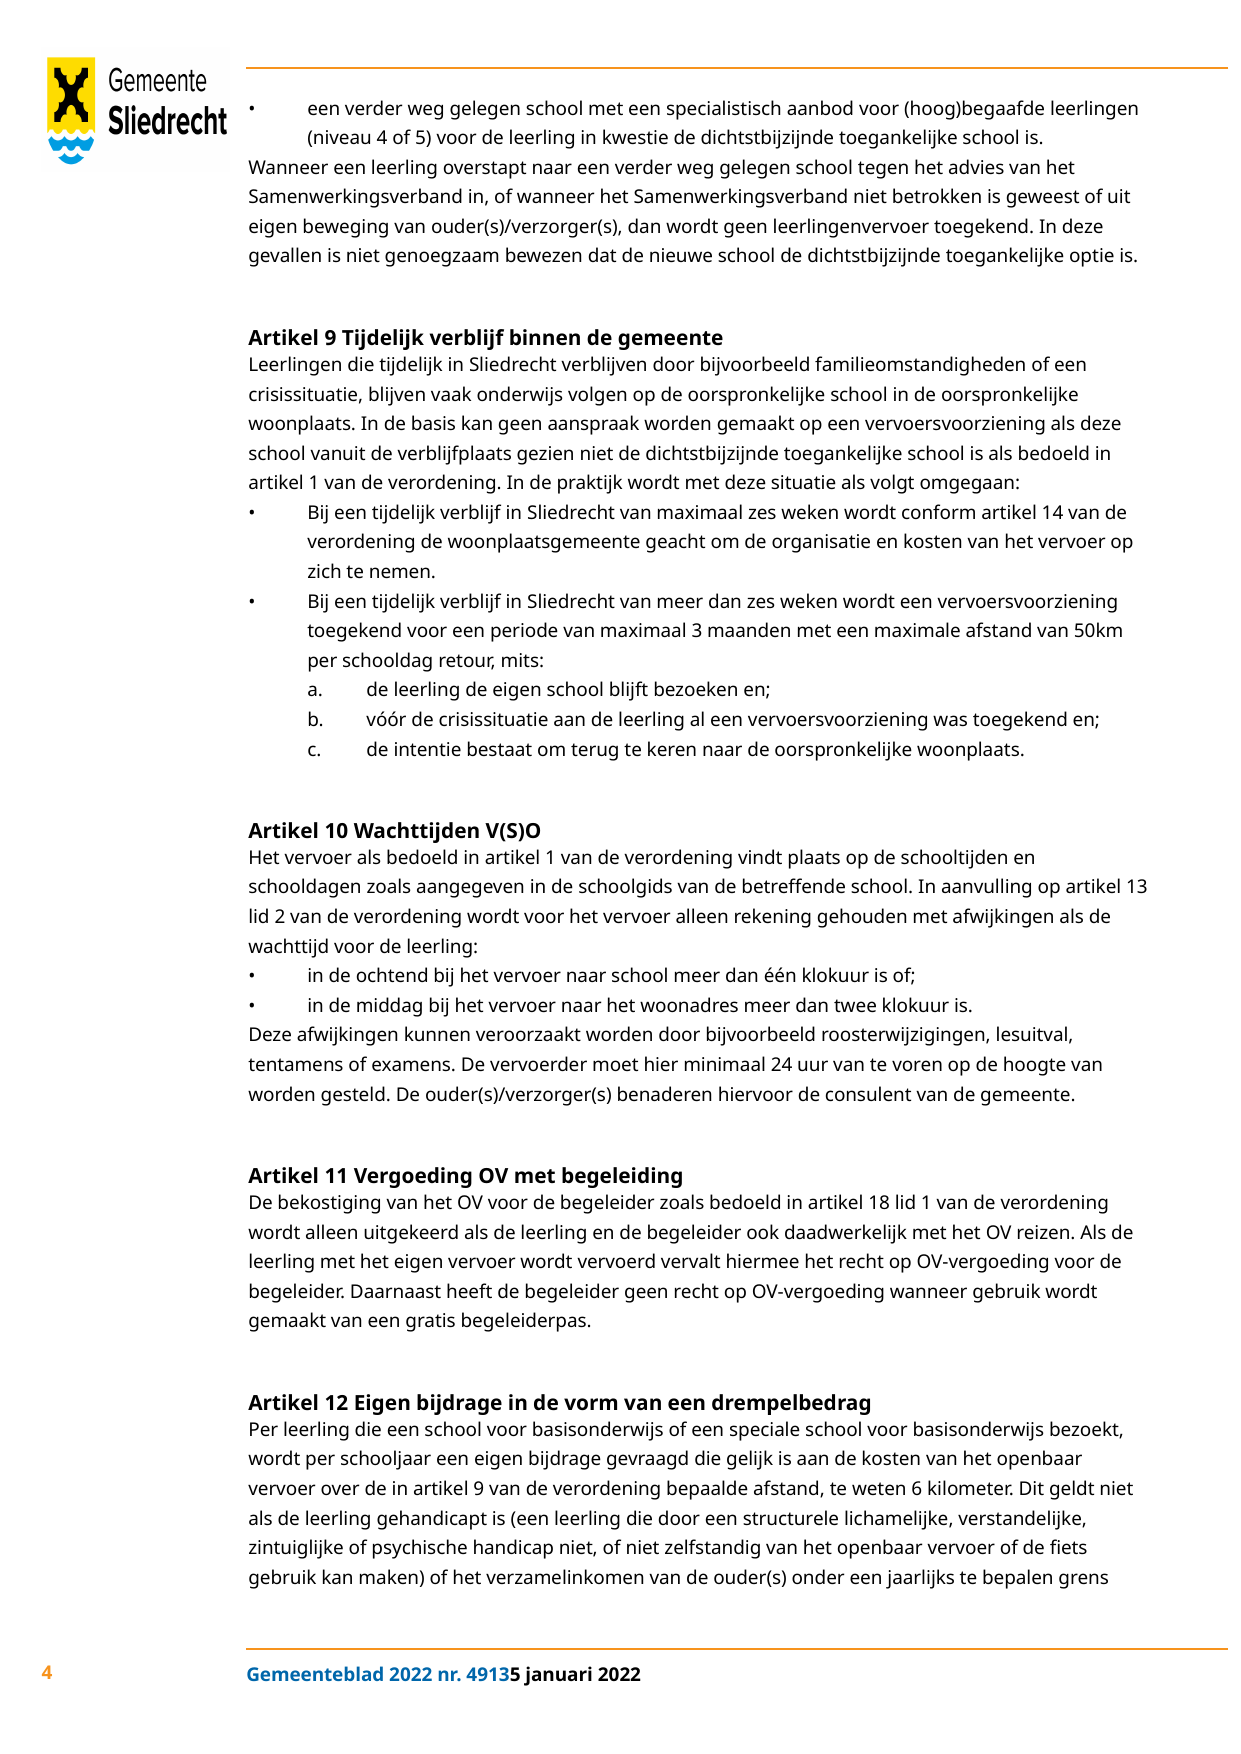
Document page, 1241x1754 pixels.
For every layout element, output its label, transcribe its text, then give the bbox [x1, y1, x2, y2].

list Bij een tijdelijk verblijf in Sliedrecht van meer dan zes weken wordt een vervoersvoorziening toegekend voor een periode van maximaal 3 maanden met een maximale afstand van 50km per schooldag retour, mits: [248, 588, 1152, 673]
text Artikel 10 Wachttijden V(S)O [248, 816, 1152, 844]
list Bij een tijdelijk verblijf in Sliedrecht van maximaal zes weken wordt conform artikel 14 van de verordening de woonplaatsgemeente geacht om de organisatie en kosten van het vervoer op zich te nemen. [248, 499, 1152, 584]
list vóór de crisissituatie aan de leerling al een vervoersvoorziening was toegekend en; [307, 706, 1152, 732]
text Artikel 9 Tijdelijk verblijf binnen de gemeente [248, 323, 1152, 351]
text Per leerling die een school voor basisonderwijs of een speciale school voor basisonderwijs bezoekt, wordt per schooljaar een eigen bijdrage gevraagd die gelijk is aan de kosten van het openbaar vervoer over de in artikel 9 van de verordening bepaalde afstand, te weten 6 kilometer. Dit geldt niet als de leerling gehandicapt is (een leerling die door een structurele lichamelijke, verstandelijke, zintuiglijke of psychische handicap niet, of niet zelfstandig van het openbaar vervoer of de fiets gebruik kan maken) of het verzamelinkomen van de ouder(s) onder een jaarlijks te bepalen grens [248, 1416, 1152, 1590]
list in de middag bij het vervoer naar het woonadres meer dan twee klokuur is. [248, 992, 1152, 1018]
text Deze afwijkingen kunnen veroorzaakt worden door bijvoorbeeld roosterwijzigingen, lesuitval, tentamens of examens. De vervoerder moet hier minimaal 24 uur van te voren op de hoogte van worden gesteld. De ouder(s)/verzorger(s) benaderen hiervoor de consulent van de gemeente. [248, 1022, 1152, 1107]
list de intentie bestaat om terug te keren naar de oorspronkelijke woonplaats. [307, 736, 1152, 761]
text De bekostiging van het OV voor de begeleider zoals bedoeld in artikel 18 lid 1 van de verordening wordt alleen uitgekeerd als de leerling en de begeleider ook daadwerkelijk met het OV reizen. Als de leerling met het eigen vervoer wordt vervoerd vervalt hiermee het recht op OV-vergoeding voor de begeleider. Daarnaast heeft de begeleider geen recht op OV-vergoeding wanneer gebruik wordt gemaakt van een gratis begeleiderpas. [248, 1189, 1152, 1333]
list de leerling de eigen school blijft bezoeken en; [307, 677, 1152, 702]
picture [41, 47, 231, 172]
text Artikel 11 Vergoeding OV met begeleiding [248, 1161, 1152, 1189]
text Leerlingen die tijdelijk in Sliedrecht verblijven door bijvoorbeeld familieomstandigheden of een crisissituatie, blijven vaak onderwijs volgen op de oorspronkelijke school in de oorspronkelijke woonplaats. In de basis kan geen aanspraak worden gemaakt op een vervoersvoorziening als deze school vanuit de verblijfplaats gezien niet de dichtstbijzijnde toegankelijke school is als bedoeld in artikel 1 van de verordening. In de praktijk wordt met deze situatie als volgt omgegaan: [248, 351, 1152, 495]
text Het vervoer als bedoeld in artikel 1 van de verordening vindt plaats op de schooltijden en schooldagen zoals aangegeven in de schoolgids van de betreffende school. In aanvulling op artikel 13 lid 2 van de verordening wordt voor het vervoer alleen rekening gehouden met afwijkingen als de wachttijd voor de leerling: [248, 844, 1152, 959]
list in de ochtend bij het vervoer naar school meer dan één klokuur is of; [248, 962, 1152, 988]
text Wanneer een leerling overstapt naar een verder weg gelegen school tegen het advies van het Samenwerkingsverband in, of wanneer het Samenwerkingsverband niet betrokken is geweest of uit eigen beweging van ouder(s)/verzorger(s), dan wordt geen leerlingenvervoer toegekend. In deze gevallen is niet genoegzaam bewezen dat de nieuwe school de dichtstbijzijnde toegankelijke optie is. [248, 154, 1152, 268]
list een verder weg gelegen school met een specialistisch aanbod voor (hoog)begaafde leerlingen (niveau 4 of 5) voor de leerling in kwestie de dichtstbijzijnde toegankelijke school is. [248, 95, 1152, 150]
text Artikel 12 Eigen bijdrage in de vorm van een drempelbedrag [248, 1388, 1152, 1416]
